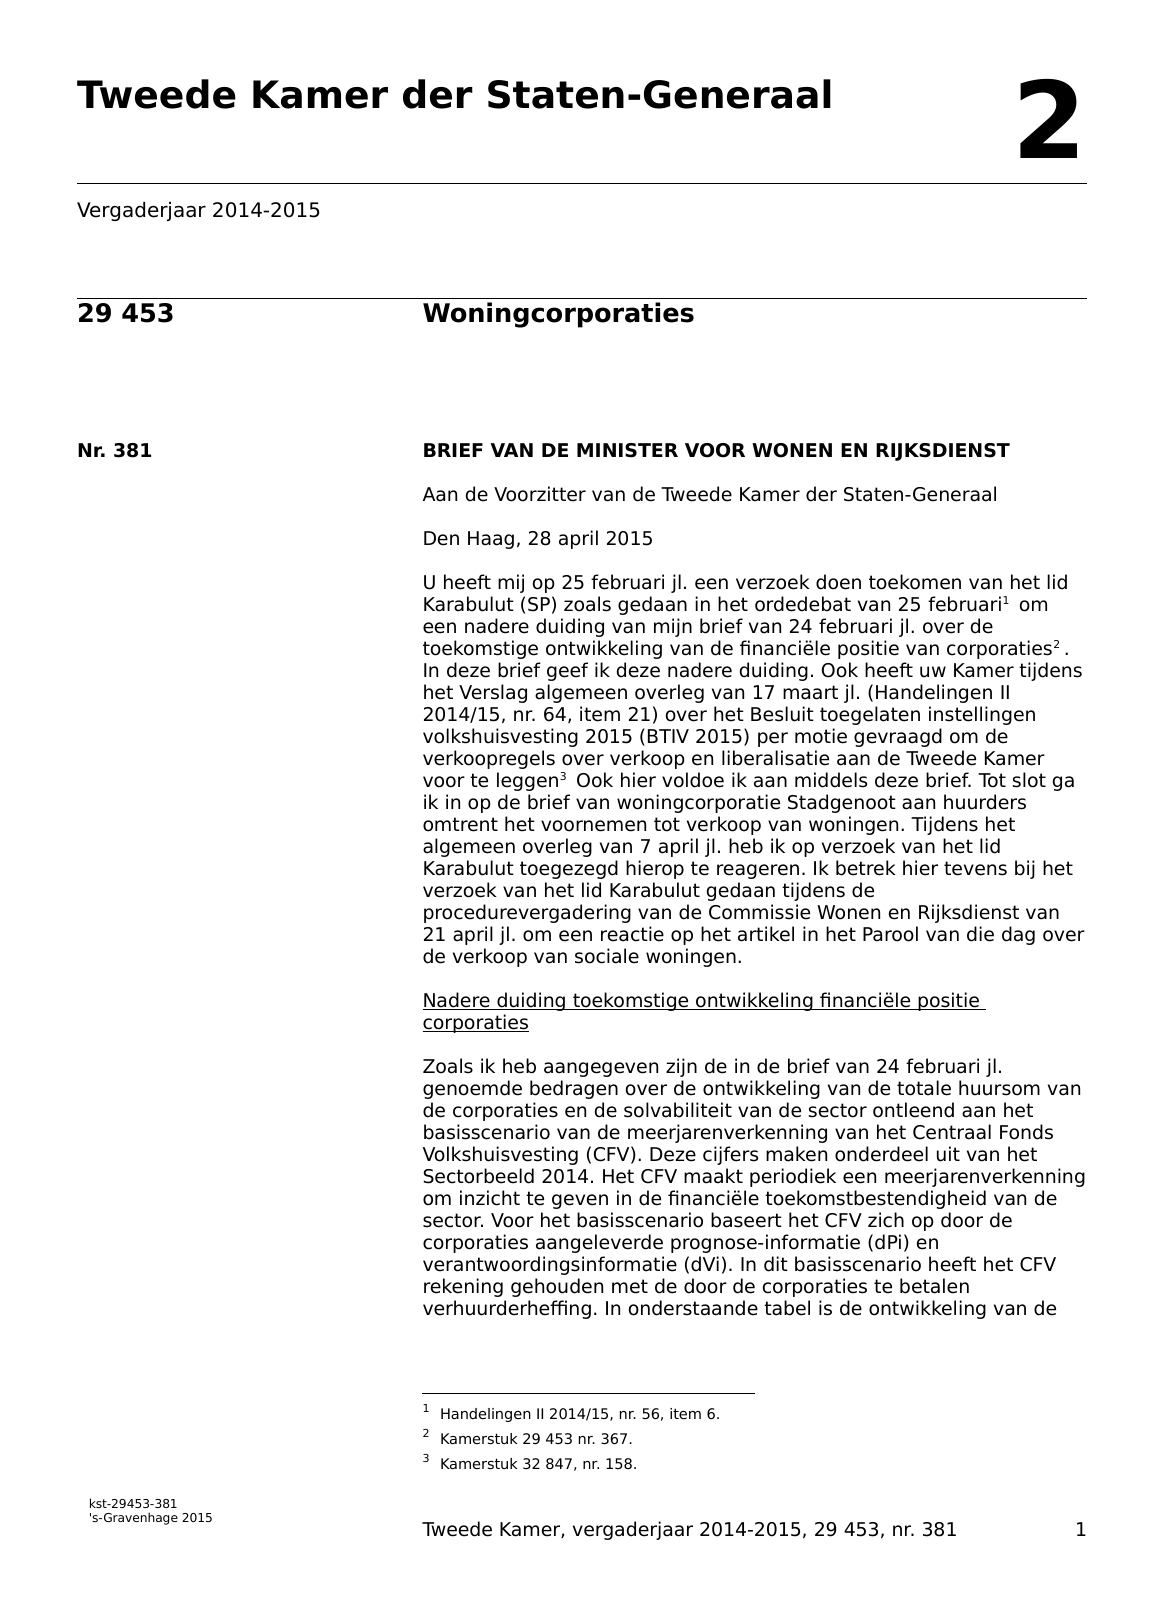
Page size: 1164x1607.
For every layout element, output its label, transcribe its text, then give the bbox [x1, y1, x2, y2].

table_header Tweede Kamer der Staten-Generaal [77, 59, 886, 183]
text Handelingen II 2014/15, nr. 56, item 6. [422, 1402, 1087, 1424]
text 's-Gravenhage 2015 [88, 1511, 323, 1525]
text kst-29453-381 [88, 1497, 323, 1511]
text Aan de Voorzitter van de Tweede Kamer der Staten-Generaal [422, 484, 1087, 506]
text Kamerstuk 32 847, nr. 158. [422, 1452, 1087, 1474]
text Den Haag, 28 april 2015 [422, 528, 1087, 550]
text U heeft mij op 25 februari jl. een verzoek doen toekomen van het lid Karabulut (SP) zoals gedaan in het ordedebat van 25 februari om een nadere duiding van mijn brief van 24 februari jl. over de toekomstige ontwikkeling van de financiële positie van corporaties. In deze brief geef ik deze nadere duiding. Ook heeft uw Kamer tijdens het Verslag algemeen overleg van 17 maart jl. (Handelingen II 2014/15, nr. 64, item 21) over het Besluit toegelaten instellingen volkshuisvesting 2015 (BTIV 2015) per motie gevraagd om de verkoopregels over verkoop en liberalisatie aan de Tweede Kamer voor te leggen Ook hier voldoe ik aan middels deze brief. Tot slot ga ik in op de brief van woningcorporatie Stadgenoot aan huurders omtrent het voornemen tot verkoop van woningen. Tijdens het algemeen overleg van 7 april jl. heb ik op verzoek van het lid Karabulut toegezegd hierop te reageren. Ik betrek hier tevens bij het verzoek van het lid Karabulut gedaan tijdens de procedurevergadering van de Commissie Wonen en Rijksdienst van 21 april jl. om een reactie op het artikel in het Parool van die dag over de verkoop van sociale woningen. [422, 572, 1087, 968]
table_cell Vergaderjaar 2014-2015 [77, 184, 1087, 298]
text Zoals ik heb aangegeven zijn de in de brief van 24 februari jl. genoemde bedragen over de ontwikkeling van de totale huursom van de corporaties en de solvabiliteit van de sector ontleend aan het basisscenario van de meerjarenverkenning van het Centraal Fonds Volkshuisvesting (CFV). Deze cijfers maken onderdeel uit van het Sectorbeeld 2014. Het CFV maakt periodiek een meerjarenverkenning om inzicht te geven in de financiële toekomstbestendigheid van de sector. Voor het basisscenario baseert het CFV zich op door de corporaties aangeleverde prognose-informatie (dPi) en verantwoordingsinformatie (dVi). In dit basisscenario heeft het CFV rekening gehouden met de door de corporaties te betalen verhuurderheffing. In onderstaande tabel is de ontwikkeling van de [422, 1056, 1087, 1320]
text Kamerstuk 29 453 nr. 367. [422, 1427, 1087, 1449]
subtitle Nadere duiding toekomstige ontwikkeling financiële positie corporaties [422, 990, 1087, 1034]
subtitle Nr. 381 BRIEF VAN DE MINISTER VOOR WONEN EN RIJKSDIENST [77, 440, 1087, 462]
table_header 2 [886, 59, 1087, 183]
subtitle 29 453 Woningcorporaties [77, 299, 1087, 329]
